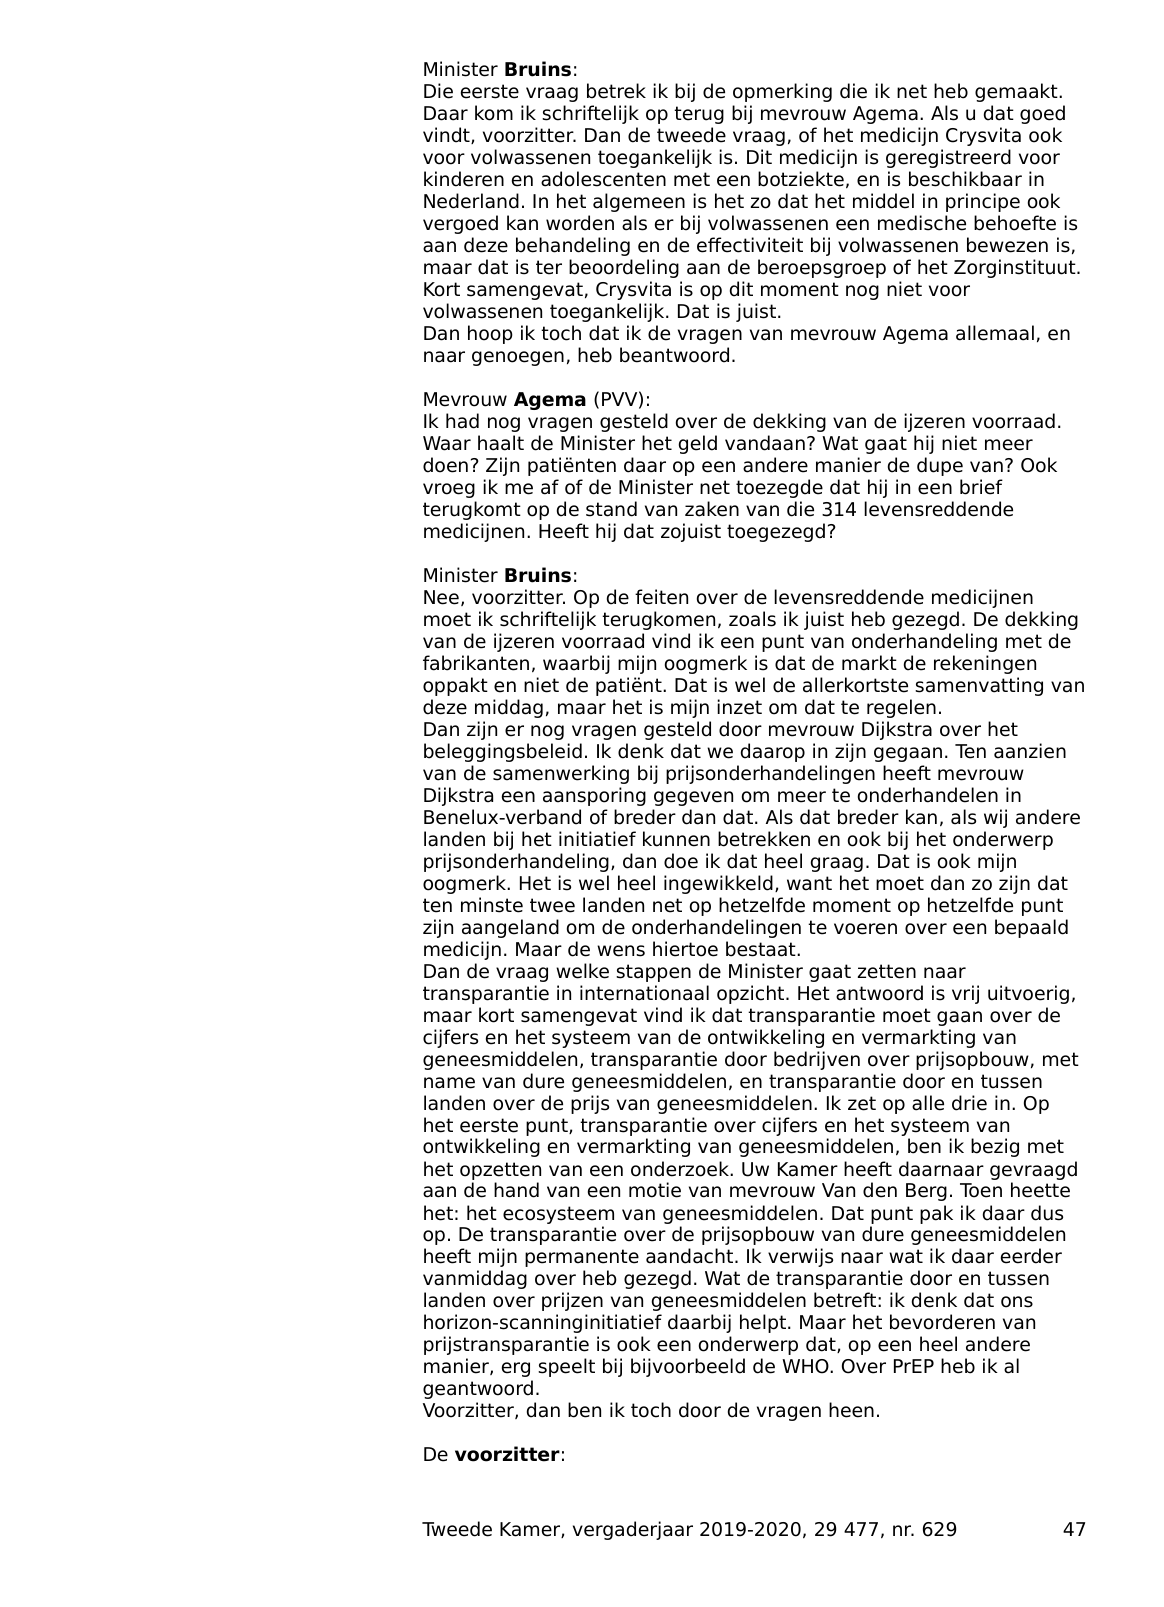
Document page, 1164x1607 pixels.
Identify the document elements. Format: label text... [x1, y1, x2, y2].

text Voorzitter, dan ben ik toch door de vragen heen. [422, 1400, 1087, 1422]
text Die eerste vraag betrek ik bij de opmerking die ik net heb gemaakt. Daar kom ik schriftelijk op terug bij mevrouw Agema. Als u dat goed vindt, voorzitter. Dan de tweede vraag, of het medicijn Crysvita ook voor volwassenen toegankelijk is. Dit medicijn is geregistreerd voor kinderen en adolescenten met een botziekte, en is beschikbaar in Nederland. In het algemeen is het zo dat het middel in principe ook vergoed kan worden als er bij volwassenen een medische behoefte is aan deze behandeling en de effectiviteit bij volwassenen bewezen is, maar dat is ter beoordeling aan de beroepsgroep of het Zorginstituut. Kort samengevat, Crysvita is op dit moment nog niet voor volwassenen toegankelijk. Dat is juist. [422, 81, 1087, 323]
text Nee, voorzitter. Op de feiten over de levensreddende medicijnen moet ik schriftelijk terugkomen, zoals ik juist heb gezegd. De dekking van de ijzeren voorraad vind ik een punt van onderhandeling met de fabrikanten, waarbij mijn oogmerk is dat de markt de rekeningen oppakt en niet de patiënt. Dat is wel de allerkortste samenvatting van deze middag, maar het is mijn inzet om dat te regelen. [422, 587, 1087, 719]
text Minister Bruins: [422, 59, 1087, 81]
text Dan hoop ik toch dat ik de vragen van mevrouw Agema allemaal, en naar genoegen, heb beantwoord. [422, 323, 1087, 367]
text Dan de vraag welke stappen de Minister gaat zetten naar transparantie in internationaal opzicht. Het antwoord is vrij uitvoerig, maar kort samengevat vind ik dat transparantie moet gaan over de cijfers en het systeem van de ontwikkeling en vermarkting van geneesmiddelen, transparantie door bedrijven over prijsopbouw, met name van dure geneesmiddelen, en transparantie door en tussen landen over de prijs van geneesmiddelen. Ik zet op alle drie in. Op het eerste punt, transparantie over cijfers en het systeem van ontwikkeling en vermarkting van geneesmiddelen, ben ik bezig met het opzetten van een onderzoek. Uw Kamer heeft daarnaar gevraagd aan de hand van een motie van mevrouw Van den Berg. Toen heette het: het ecosysteem van geneesmiddelen. Dat punt pak ik daar dus op. De transparantie over de prijsopbouw van dure geneesmiddelen heeft mijn permanente aandacht. Ik verwijs naar wat ik daar eerder vanmiddag over heb gezegd. Wat de transparantie door en tussen landen over prijzen van geneesmiddelen betreft: ik denk dat ons horizon-scanninginitiatief daarbij helpt. Maar het bevorderen van prijstransparantie is ook een onderwerp dat, op een heel andere manier, erg speelt bij bijvoorbeeld de WHO. Over PrEP heb ik al geantwoord. [422, 961, 1087, 1400]
text Dan zijn er nog vragen gesteld door mevrouw Dijkstra over het beleggingsbeleid. Ik denk dat we daarop in zijn gegaan. Ten aanzien van de samenwerking bij prijsonderhandelingen heeft mevrouw Dijkstra een aansporing gegeven om meer te onderhandelen in Benelux-verband of breder dan dat. Als dat breder kan, als wij andere landen bij het initiatief kunnen betrekken en ook bij het onderwerp prijsonderhandeling, dan doe ik dat heel graag. Dat is ook mijn oogmerk. Het is wel heel ingewikkeld, want het moet dan zo zijn dat ten minste twee landen net op hetzelfde moment op hetzelfde punt zijn aangeland om de onderhandelingen te voeren over een bepaald medicijn. Maar de wens hiertoe bestaat. [422, 719, 1087, 961]
text De voorzitter: [422, 1444, 1087, 1466]
text Minister Bruins: [422, 565, 1087, 587]
text Ik had nog vragen gesteld over de dekking van de ijzeren voorraad. Waar haalt de Minister het geld vandaan? Wat gaat hij niet meer doen? Zijn patiënten daar op een andere manier de dupe van? Ook vroeg ik me af of de Minister net toezegde dat hij in een brief terugkomt op de stand van zaken van die 314 levensreddende medicijnen. Heeft hij dat zojuist toegezegd? [422, 411, 1087, 543]
text Mevrouw Agema (PVV): [422, 389, 1087, 411]
